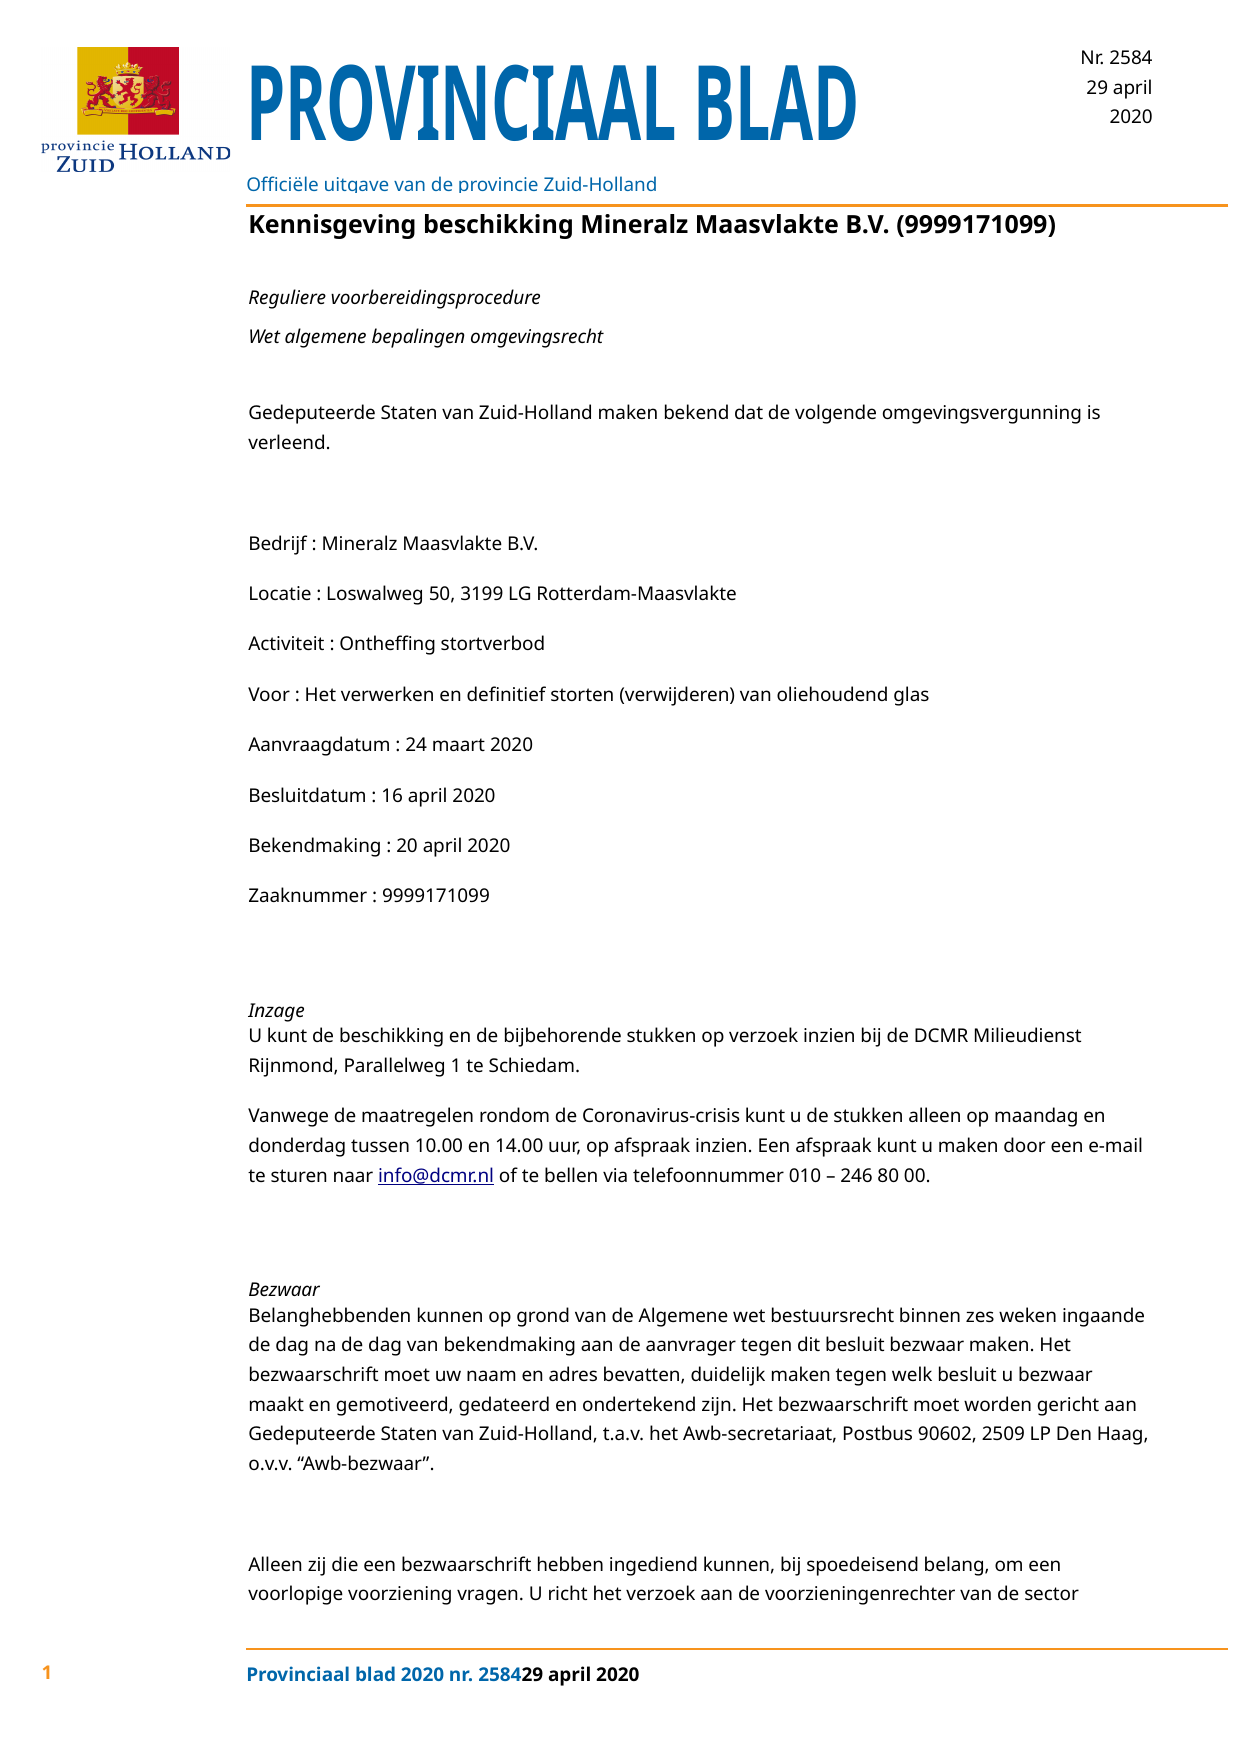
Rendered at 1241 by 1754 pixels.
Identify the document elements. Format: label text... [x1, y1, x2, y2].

text Reguliere voorbereidingsprocedure [248, 284, 1152, 309]
text Bezwaar [248, 1276, 1152, 1302]
text Wet algemene bepalingen omgevingsrecht [248, 323, 1152, 349]
text Vanwege de maatregelen rondom de Coronavirus-crisis kunt u de stukken alleen op maandag en donderdag tussen 10.00 en 14.00 uur, op afspraak inzien. Een afspraak kunt u maken door een e-mail te sturen naar info@dcmr.nl of te bellen via telefoonnummer 010 – 246 80 00. [248, 1103, 1152, 1188]
text Gedeputeerde Staten van Zuid-Holland maken bekend dat de volgende omgevingsvergunning is verleend. [248, 399, 1152, 454]
text U kunt de beschikking en de bijbehorende stukken op verzoek inzien bij de DCMR Milieudienst Rijnmond, Parallelweg 1 te Schiedam. [248, 1023, 1152, 1078]
text Locatie : Loswalweg 50, 3199 LG Rotterdam-Maasvlakte [248, 580, 1152, 606]
text Zaaknummer : 9999171099 [248, 883, 1152, 908]
text Bedrijf : Mineralz Maasvlakte B.V. [248, 530, 1152, 555]
text Alleen zij die een bezwaarschrift hebben ingediend kunnen, bij spoedeisend belang, om een voorlopige voorziening vragen. U richt het verzoek aan de voorzieningenrechter van de sector [248, 1551, 1152, 1606]
text Voor : Het verwerken en definitief storten (verwijderen) van oliehoudend glas [248, 681, 1152, 707]
text Inzage [248, 997, 1152, 1023]
picture [41, 47, 231, 172]
text Besluitdatum : 16 april 2020 [248, 782, 1152, 807]
text Bekendmaking : 20 april 2020 [248, 832, 1152, 858]
text Aanvraagdatum : 24 maart 2020 [248, 731, 1152, 757]
text Belanghebbenden kunnen op grond van de Algemene wet bestuursrecht binnen zes weken ingaande de dag na de dag van bekendmaking aan de aanvrager tegen dit besluit bezwaar maken. Het bezwaarschrift moet uw naam en adres bevatten, duidelijk maken tegen welk besluit u bezwaar maakt en gemotiveerd, gedateerd en ondertekend zijn. Het bezwaarschrift moet worden gericht aan Gedeputeerde Staten van Zuid-Holland, t.a.v. het Awb-secretariaat, Postbus 90602, 2509 LP Den Haag, o.v.v. “Awb-bezwaar”. [248, 1302, 1152, 1476]
text Kennisgeving beschikking Mineralz Maasvlakte B.V. (9999171099) [248, 207, 1152, 241]
text Activiteit : Ontheffing stortverbod [248, 631, 1152, 656]
